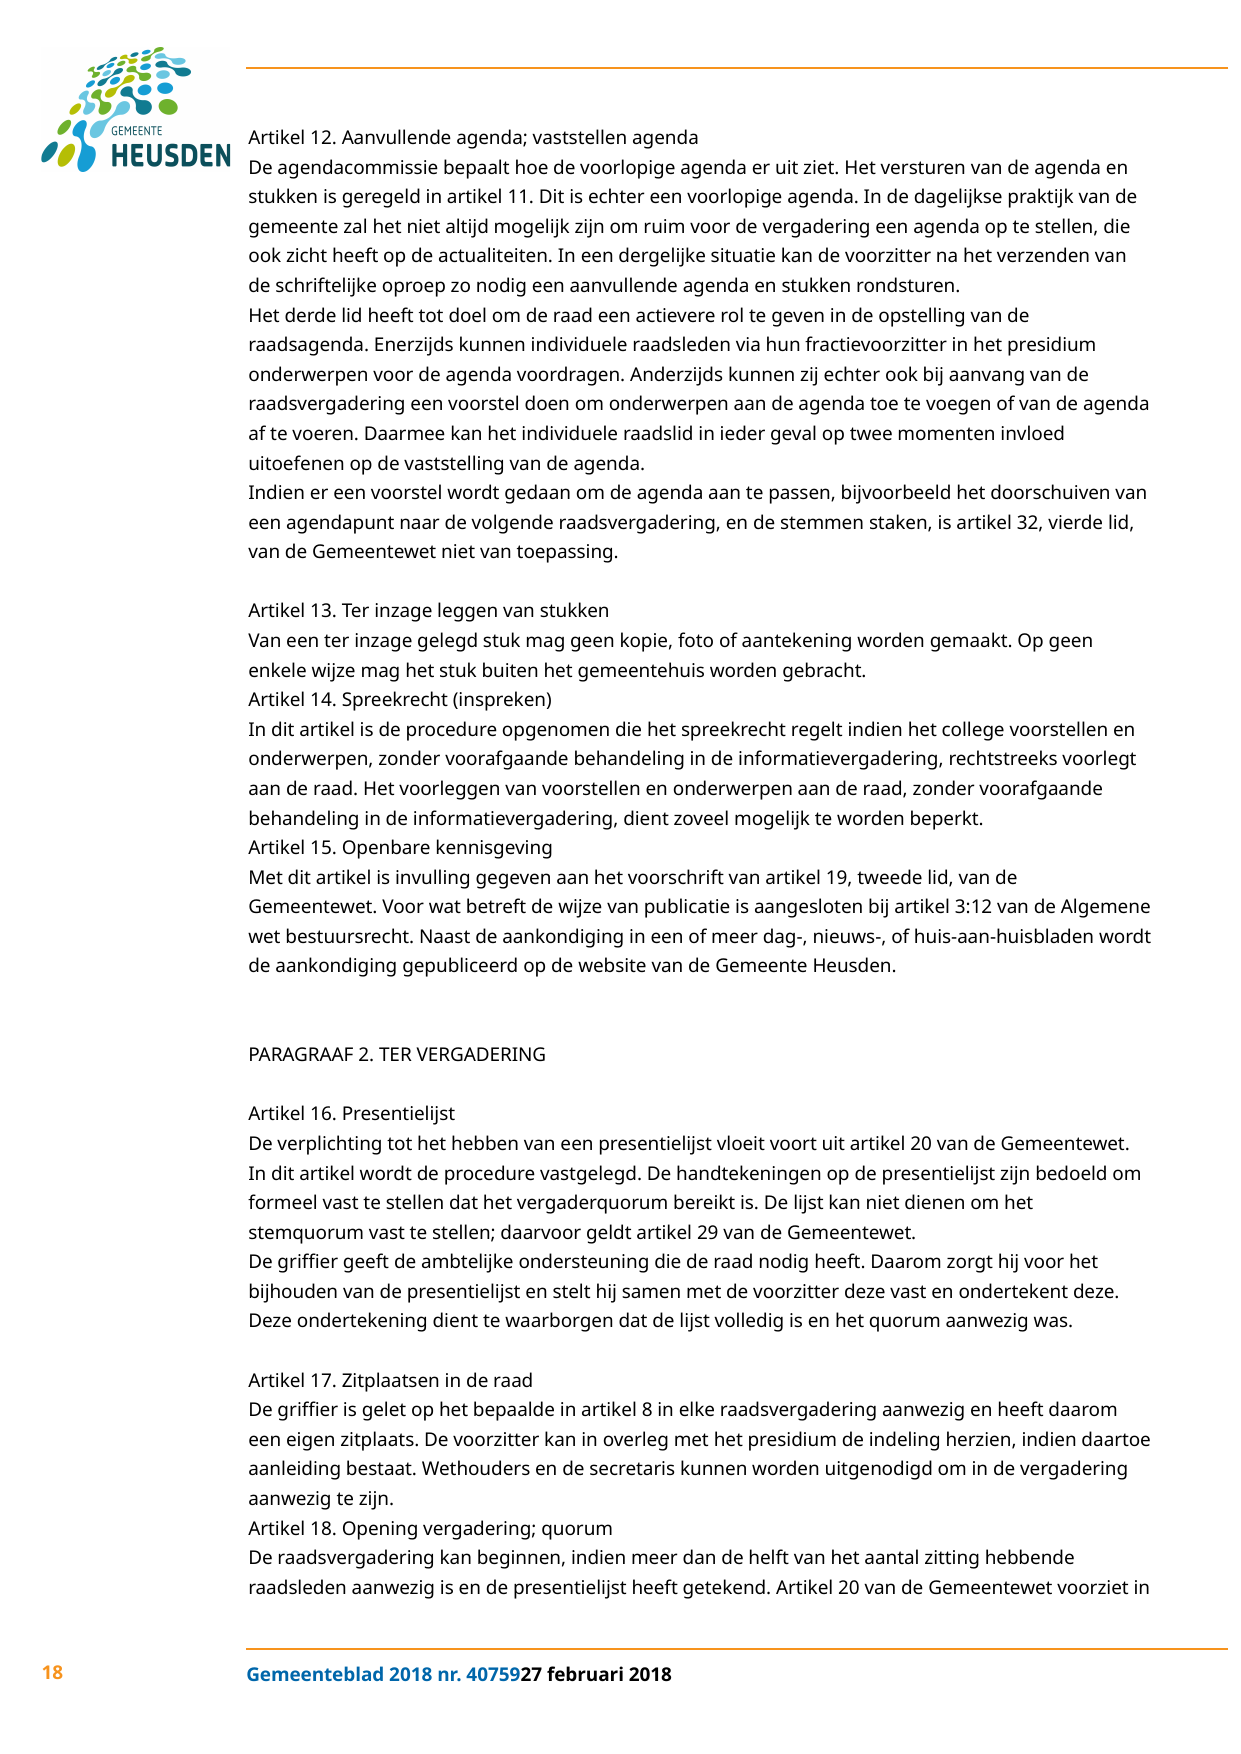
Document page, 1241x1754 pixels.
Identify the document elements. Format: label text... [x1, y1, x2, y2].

text Artikel 12. Aanvullende agenda; vaststellen agenda [248, 124, 1152, 150]
text PARAGRAAF 2. TER VERGADERING [248, 1041, 1152, 1067]
text De griffier geeft de ambtelijke ondersteuning die de raad nodig heeft. Daarom zorgt hij voor het bijhouden van de presentielijst en stelt hij samen met de voorzitter deze vast en ondertekent deze. Deze ondertekening dient te waarborgen dat de lijst volledig is en het quorum aanwezig was. [248, 1248, 1152, 1333]
picture [41, 47, 231, 172]
text De verplichting tot het hebben van een presentielijst vloeit voort uit artikel 20 van de Gemeentewet. In dit artikel wordt de procedure vastgelegd. De handtekeningen op de presentielijst zijn bedoeld om formeel vast te stellen dat het vergaderquorum bereikt is. De lijst kan niet dienen om het stemquorum vast te stellen; daarvoor geldt artikel 29 van de Gemeentewet. [248, 1130, 1152, 1245]
text Artikel 17. Zitplaatsen in de raad [248, 1367, 1152, 1393]
text De agendacommissie bepaalt hoe de voorlopige agenda er uit ziet. Het versturen van de agenda en stukken is geregeld in artikel 11. Dit is echter een voorlopige agenda. In de dagelijkse praktijk van de gemeente zal het niet altijd mogelijk zijn om ruim voor de vergadering een agenda op te stellen, die ook zicht heeft op de actualiteiten. In een dergelijke situatie kan de voorzitter na het verzenden van de schriftelijke oproep zo nodig een aanvullende agenda en stukken rondsturen. [248, 154, 1152, 298]
text Artikel 13. Ter inzage leggen van stukken [248, 598, 1152, 623]
text Met dit artikel is invulling gegeven aan het voorschrift van artikel 19, tweede lid, van de Gemeentewet. Voor wat betreft de wijze van publicatie is aangesloten bij artikel 3:12 van de Algemene wet bestuursrecht. Naast de aankondiging in een of meer dag-, nieuws-, of huis-aan-huisbladen wordt de aankondiging gepubliceerd op de website van de Gemeente Heusden. [248, 864, 1152, 978]
text Artikel 14. Spreekrecht (inspreken) [248, 686, 1152, 712]
text Het derde lid heeft tot doel om de raad een actievere rol te geven in de opstelling van de raadsagenda. Enerzijds kunnen individuele raadsleden via hun fractievoorzitter in het presidium onderwerpen voor de agenda voordragen. Anderzijds kunnen zij echter ook bij aanvang van de raadsvergadering een voorstel doen om onderwerpen aan de agenda toe te voegen of van de agenda af te voeren. Daarmee kan het individuele raadslid in ieder geval op twee momenten invloed uitoefenen op de vaststelling van de agenda. [248, 302, 1152, 476]
text Artikel 18. Opening vergadering; quorum [248, 1515, 1152, 1541]
text Artikel 16. Presentielijst [248, 1101, 1152, 1126]
text Indien er een voorstel wordt gedaan om de agenda aan te passen, bijvoorbeeld het doorschuiven van een agendapunt naar de volgende raadsvergadering, en de stemmen staken, is artikel 32, vierde lid, van de Gemeentewet niet van toepassing. [248, 479, 1152, 564]
text De griffier is gelet op het bepaalde in artikel 8 in elke raadsvergadering aanwezig en heeft daarom een eigen zitplaats. De voorzitter kan in overleg met het presidium de indeling herzien, indien daartoe aanleiding bestaat. Wethouders en de secretaris kunnen worden uitgenodigd om in de vergadering aanwezig te zijn. [248, 1396, 1152, 1511]
text Artikel 15. Openbare kennisgeving [248, 834, 1152, 860]
text De raadsvergadering kan beginnen, indien meer dan de helft van het aantal zitting hebbende raadsleden aanwezig is en de presentielijst heeft getekend. Artikel 20 van de Gemeentewet voorziet in [248, 1544, 1152, 1600]
text Van een ter inzage gelegd stuk mag geen kopie, foto of aantekening worden gemaakt. Op geen enkele wijze mag het stuk buiten het gemeentehuis worden gebracht. [248, 627, 1152, 683]
text In dit artikel is de procedure opgenomen die het spreekrecht regelt indien het college voorstellen en onderwerpen, zonder voorafgaande behandeling in de informatievergadering, rechtstreeks voorlegt aan de raad. Het voorleggen van voorstellen en onderwerpen aan de raad, zonder voorafgaande behandeling in de informatievergadering, dient zoveel mogelijk te worden beperkt. [248, 716, 1152, 831]
